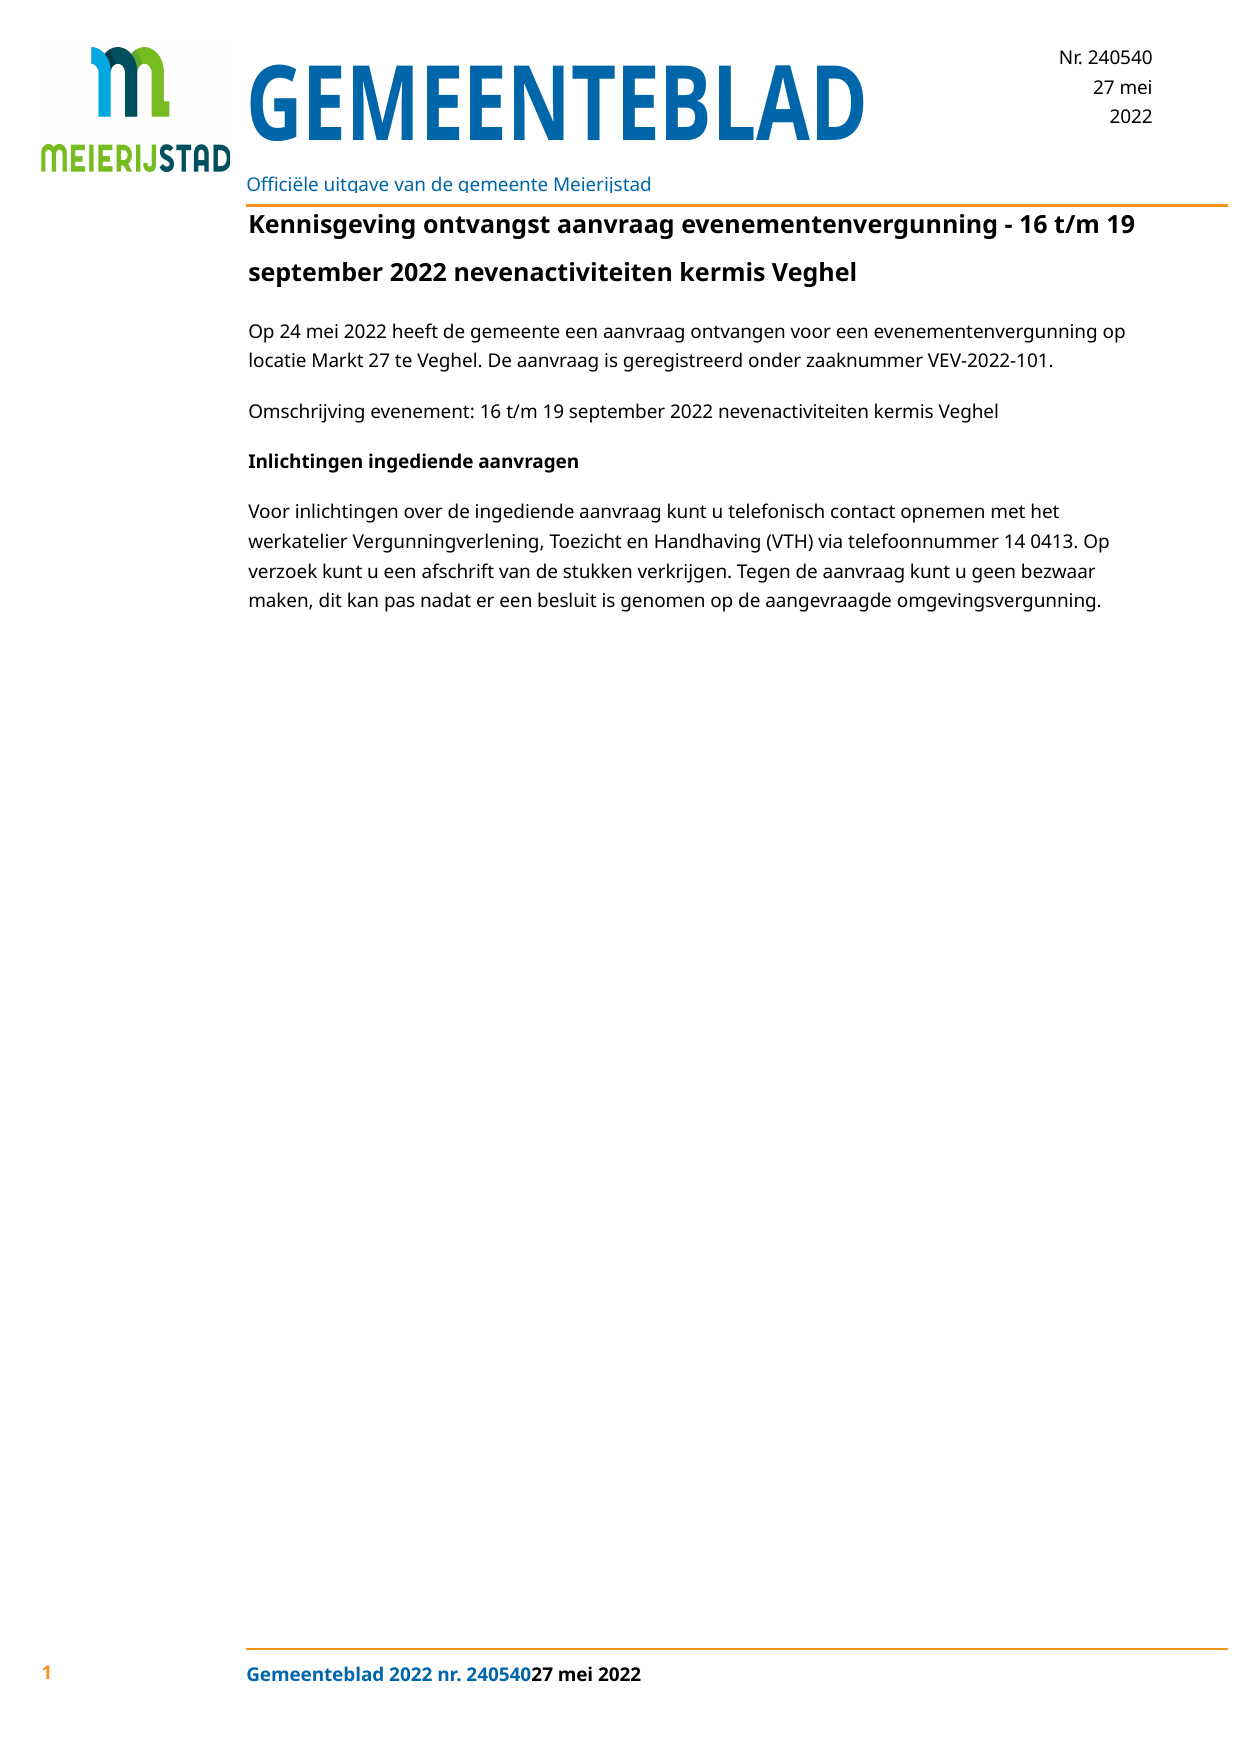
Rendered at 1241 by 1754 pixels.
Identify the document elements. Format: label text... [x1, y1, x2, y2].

picture [41, 47, 231, 172]
text Voor inlichtingen over de ingediende aanvraag kunt u telefonisch contact opnemen met het werkatelier Vergunningverlening, Toezicht en Handhaving (VTH) via telefoonnummer 14 0413. Op verzoek kunt u een afschrift van de stukken verkrijgen. Tegen de aanvraag kunt u geen bezwaar maken, dit kan pas nadat er een besluit is genomen op de aangevraagde omgevingsvergunning. [248, 499, 1152, 613]
text Op 24 mei 2022 heeft de gemeente een aanvraag ontvangen voor een evenementenvergunning op locatie Markt 27 te Veghel. De aanvraag is geregistreerd onder zaaknummer VEV-2022-101. [248, 318, 1152, 373]
text Omschrijving evenement: 16 t/m 19 september 2022 nevenactiviteiten kermis Veghel [248, 398, 1152, 424]
text Inlichtingen ingediende aanvragen [248, 448, 1152, 474]
text Kennisgeving ontvangst aanvraag evenementenvergunning - 16 t/m 19 september 2022 nevenactiviteiten kermis Veghel [248, 207, 1152, 288]
